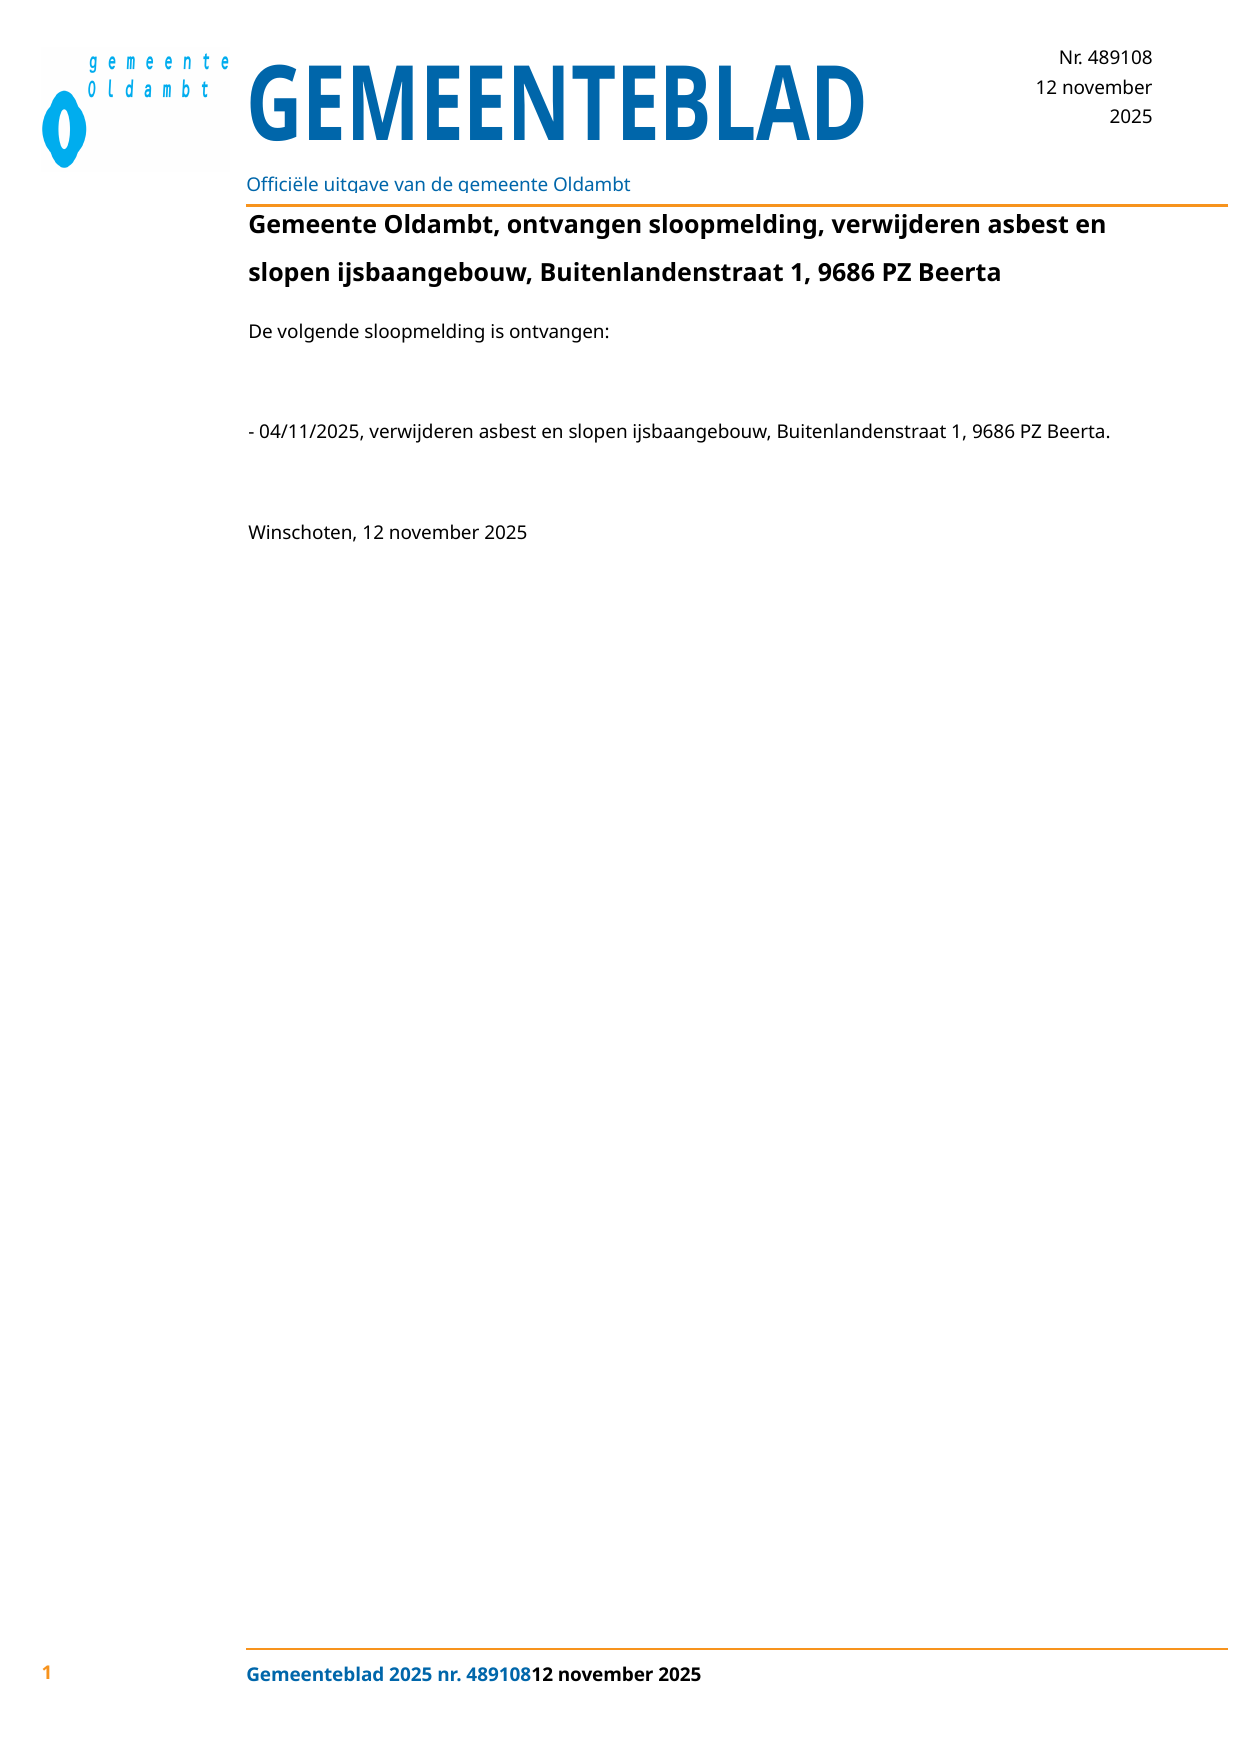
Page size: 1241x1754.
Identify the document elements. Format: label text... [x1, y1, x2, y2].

picture [41, 47, 231, 172]
text Gemeente Oldambt, ontvangen sloopmelding, verwijderen asbest en slopen ijsbaangebouw, Buitenlandenstraat 1, 9686 PZ Beerta [248, 207, 1152, 288]
text - 04/11/2025, verwijderen asbest en slopen ijsbaangebouw, Buitenlandenstraat 1, 9686 PZ Beerta. [248, 419, 1152, 444]
text De volgende sloopmelding is ontvangen: [248, 318, 1152, 344]
text Winschoten, 12 november 2025 [248, 519, 1152, 545]
